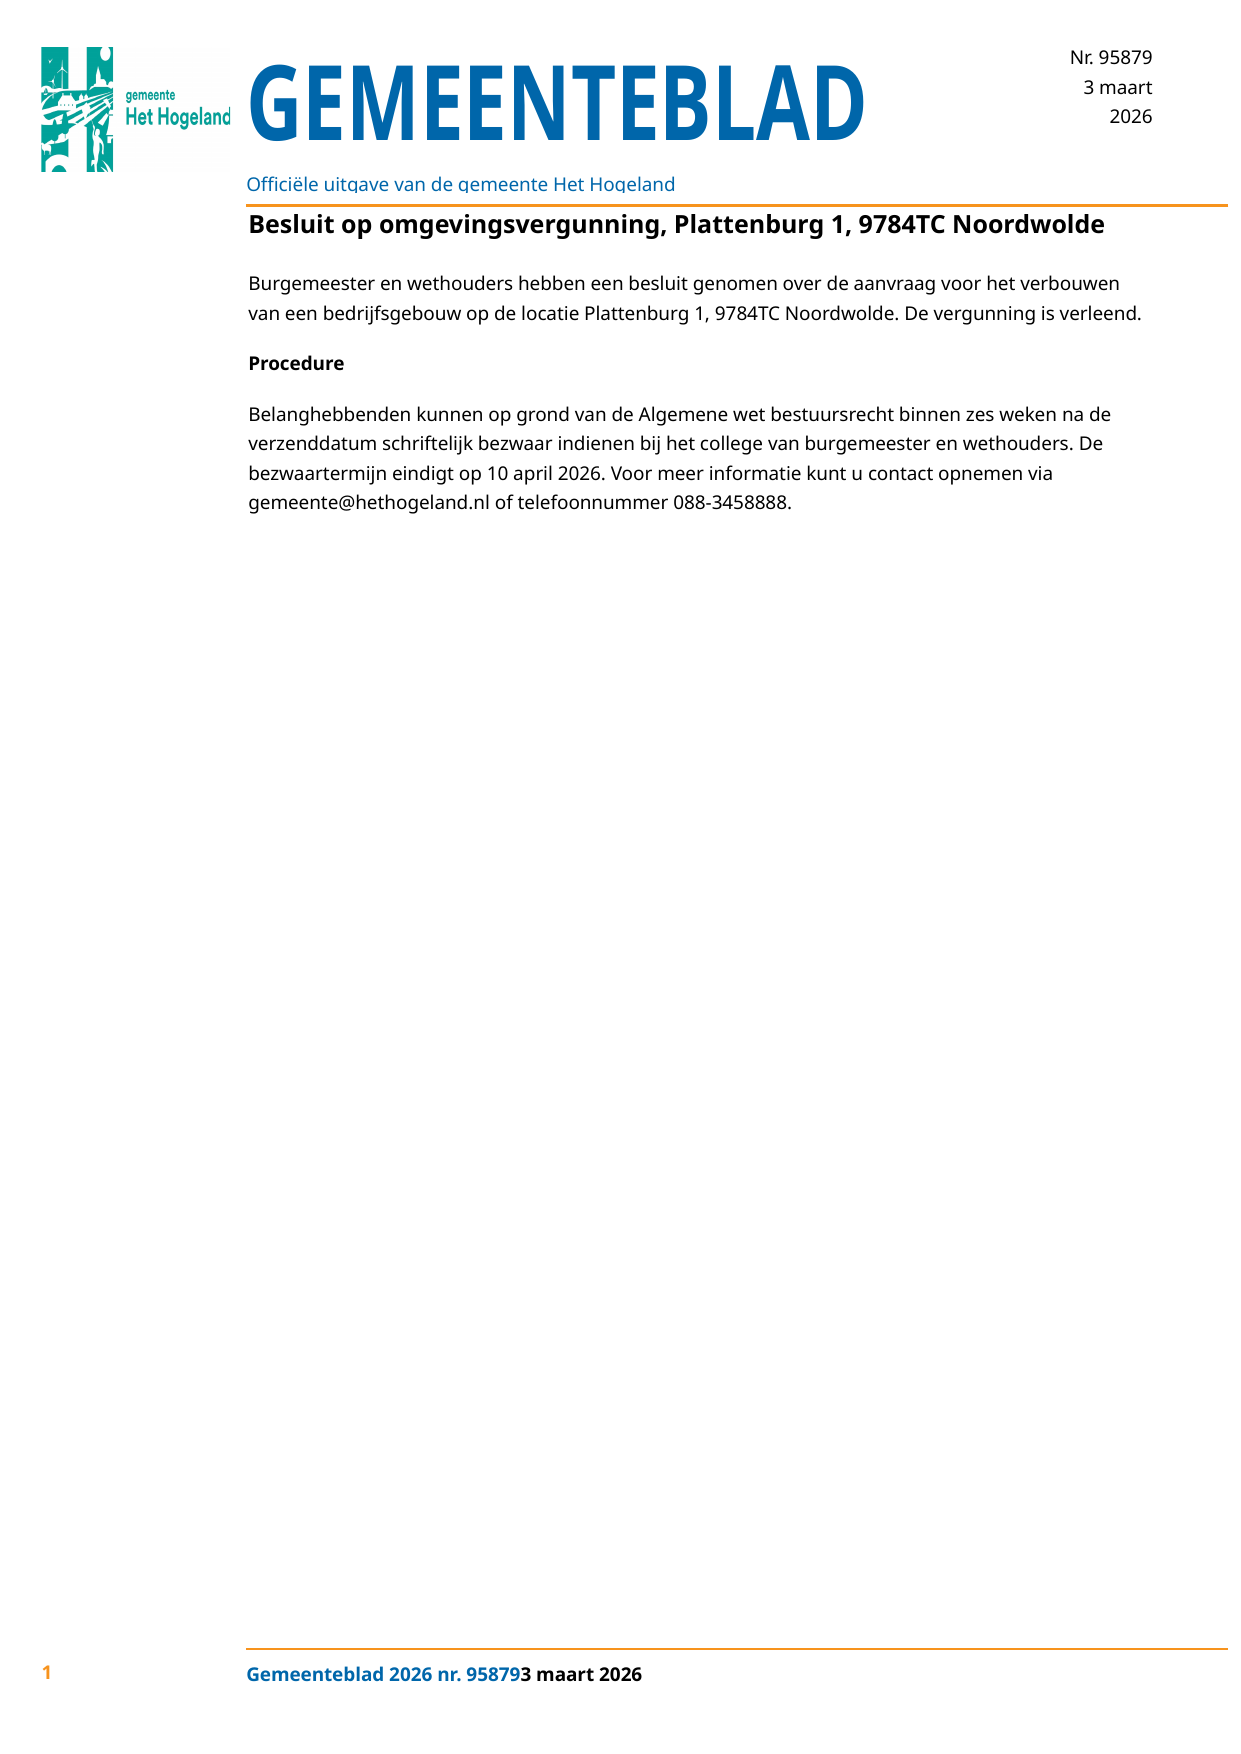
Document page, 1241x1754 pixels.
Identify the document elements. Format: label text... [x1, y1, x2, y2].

text Burgemeester en wethouders hebben een besluit genomen over de aanvraag voor het verbouwen van een bedrijfsgebouw op de locatie Plattenburg 1, 9784TC Noordwolde. De vergunning is verleend. [248, 270, 1152, 326]
text Belanghebbenden kunnen op grond van de Algemene wet bestuursrecht binnen zes weken na de verzenddatum schriftelijk bezwaar indienen bij het college van burgemeester en wethouders. De bezwaartermijn eindigt op 10 april 2026. Voor meer informatie kunt u contact opnemen via gemeente@hethogeland.nl of telefoonnummer 088-3458888. [248, 401, 1152, 515]
picture [41, 47, 231, 172]
text Procedure [248, 350, 1152, 376]
text Besluit op omgevingsvergunning, Plattenburg 1, 9784TC Noordwolde [248, 207, 1152, 241]
